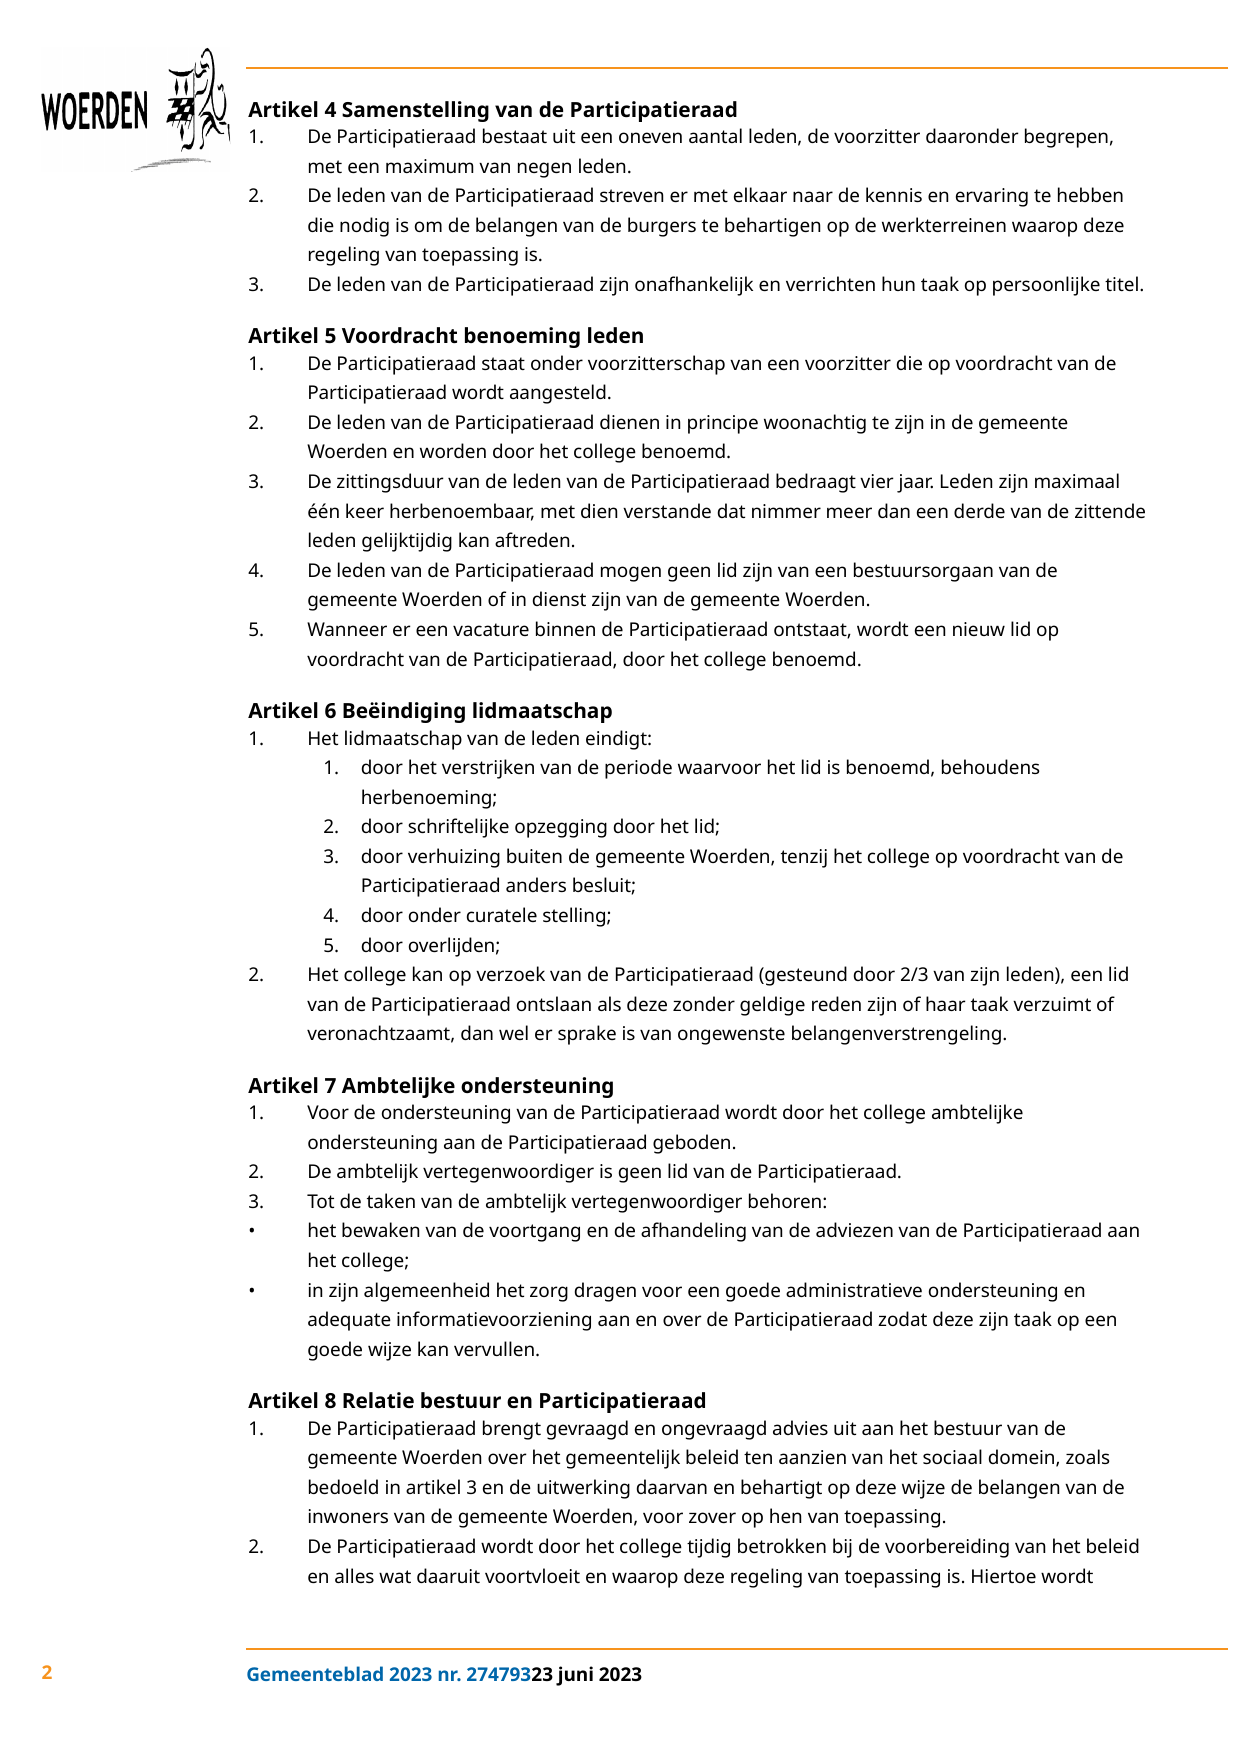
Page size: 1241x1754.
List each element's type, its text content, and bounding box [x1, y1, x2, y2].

list De leden van de Participatieraad zijn onafhankelijk en verrichten hun taak op persoonlijke titel. [248, 271, 1152, 297]
list door het verstrijken van de periode waarvoor het lid is benoemd, behoudens herbenoeming; [323, 754, 1152, 809]
list het bewaken van de voortgang en de afhandeling van de adviezen van de Participatieraad aan het college; [248, 1218, 1152, 1273]
list door schriftelijke opzegging door het lid; [323, 813, 1152, 839]
list door onder curatele stelling; [323, 902, 1152, 928]
list Tot de taken van de ambtelijk vertegenwoordiger behoren: [248, 1188, 1152, 1214]
list door verhuizing buiten de gemeente Woerden, tenzij het college op voordracht van de Participatieraad anders besluit; [323, 843, 1152, 898]
list De leden van de Participatieraad streven er met elkaar naar de kennis en ervaring te hebben die nodig is om de belangen van de burgers te behartigen op de werkterreinen waarop deze regeling van toepassing is. [248, 182, 1152, 267]
list De zittingsduur van de leden van de Participatieraad bedraagt vier jaar. Leden zijn maximaal één keer herbenoembaar, met dien verstande dat nimmer meer dan een derde van de zittende leden gelijktijdig kan aftreden. [248, 468, 1152, 553]
picture [41, 47, 231, 172]
list Wanneer er een vacature binnen de Participatieraad ontstaat, wordt een nieuw lid op voordracht van de Participatieraad, door het college benoemd. [248, 616, 1152, 672]
list door overlijden; [323, 932, 1152, 957]
list De Participatieraad staat onder voorzitterschap van een voorzitter die op voordracht van de Participatieraad wordt aangesteld. [248, 350, 1152, 405]
list Het college kan op verzoek van de Participatieraad (gesteund door 2/3 van zijn leden), een lid van de Participatieraad ontslaan als deze zonder geldige reden zijn of haar taak verzuimt of veronachtzaamt, dan wel er sprake is van ongewenste belangenverstrengeling. [248, 961, 1152, 1046]
list De Participatieraad brengt gevraagd en ongevraagd advies uit aan het bestuur van de gemeente Woerden over het gemeentelijk beleid ten aanzien van het sociaal domein, zoals bedoeld in artikel 3 en de uitwerking daarvan en behartigt op deze wijze de belangen van de inwoners van de gemeente Woerden, voor zover op hen van toepassing. [248, 1415, 1152, 1529]
list De Participatieraad bestaat uit een oneven aantal leden, de voorzitter daaronder begrepen, met een maximum van negen leden. [248, 123, 1152, 178]
list Het lidmaatschap van de leden eindigt: [248, 725, 1152, 750]
text Artikel 5 Voordracht benoeming leden [248, 322, 1152, 350]
list De Participatieraad wordt door het college tijdig betrokken bij de voorbereiding van het beleid en alles wat daaruit voortvloeit en waarop deze regeling van toepassing is. Hiertoe wordt [248, 1533, 1152, 1588]
list Voor de ondersteuning van de Participatieraad wordt door het college ambtelijke ondersteuning aan de Participatieraad geboden. [248, 1099, 1152, 1155]
list De ambtelijk vertegenwoordiger is geen lid van de Participatieraad. [248, 1158, 1152, 1184]
list De leden van de Participatieraad dienen in principe woonachtig te zijn in de gemeente Woerden en worden door het college benoemd. [248, 409, 1152, 464]
text Artikel 6 Beëindiging lidmaatschap [248, 696, 1152, 725]
list De leden van de Participatieraad mogen geen lid zijn van een bestuursorgaan van de gemeente Woerden of in dienst zijn van de gemeente Woerden. [248, 557, 1152, 612]
list in zijn algemeenheid het zorg dragen voor een goede administratieve ondersteuning en adequate informatievoorziening aan en over de Participatieraad zodat deze zijn taak op een goede wijze kan vervullen. [248, 1277, 1152, 1362]
text Artikel 4 Samenstelling van de Participatieraad [248, 95, 1152, 123]
text Artikel 8 Relatie bestuur en Participatieraad [248, 1386, 1152, 1415]
text Artikel 7 Ambtelijke ondersteuning [248, 1071, 1152, 1099]
